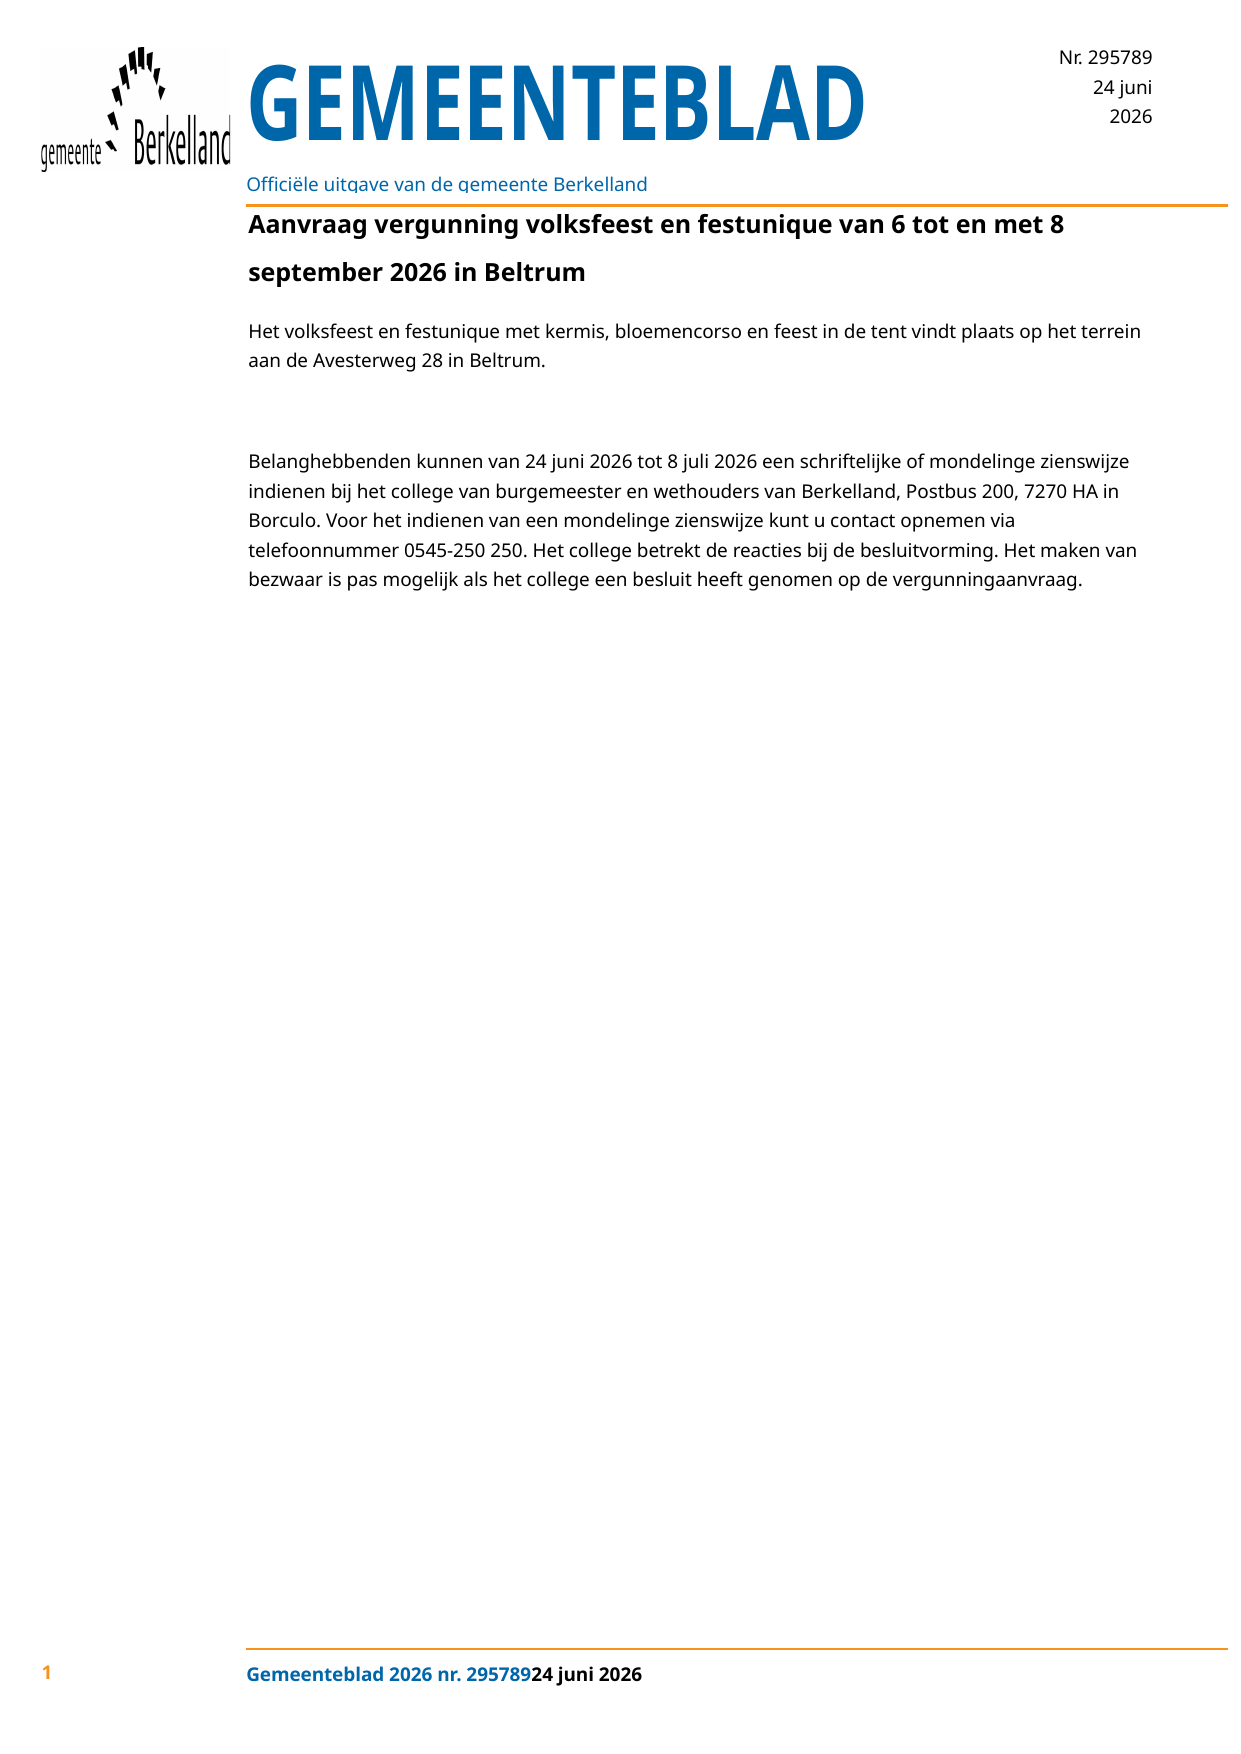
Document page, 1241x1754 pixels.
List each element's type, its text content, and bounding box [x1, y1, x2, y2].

picture [41, 47, 231, 172]
text Belanghebbenden kunnen van 24 juni 2026 tot 8 juli 2026 een schriftelijke of mondelinge zienswijze indienen bij het college van burgemeester en wethouders van Berkelland, Postbus 200, 7270 HA in Borculo. Voor het indienen van een mondelinge zienswijze kunt u contact opnemen via telefoonnummer 0545-250 250. Het college betrekt de reacties bij de besluitvorming. Het maken van bezwaar is pas mogelijk als het college een besluit heeft genomen op de vergunningaanvraag. [248, 448, 1152, 592]
text Aanvraag vergunning volksfeest en festunique van 6 tot en met 8 september 2026 in Beltrum [248, 207, 1152, 288]
text Het volksfeest en festunique met kermis, bloemencorso en feest in de tent vindt plaats op het terrein aan de Avesterweg 28 in Beltrum. [248, 318, 1152, 373]
